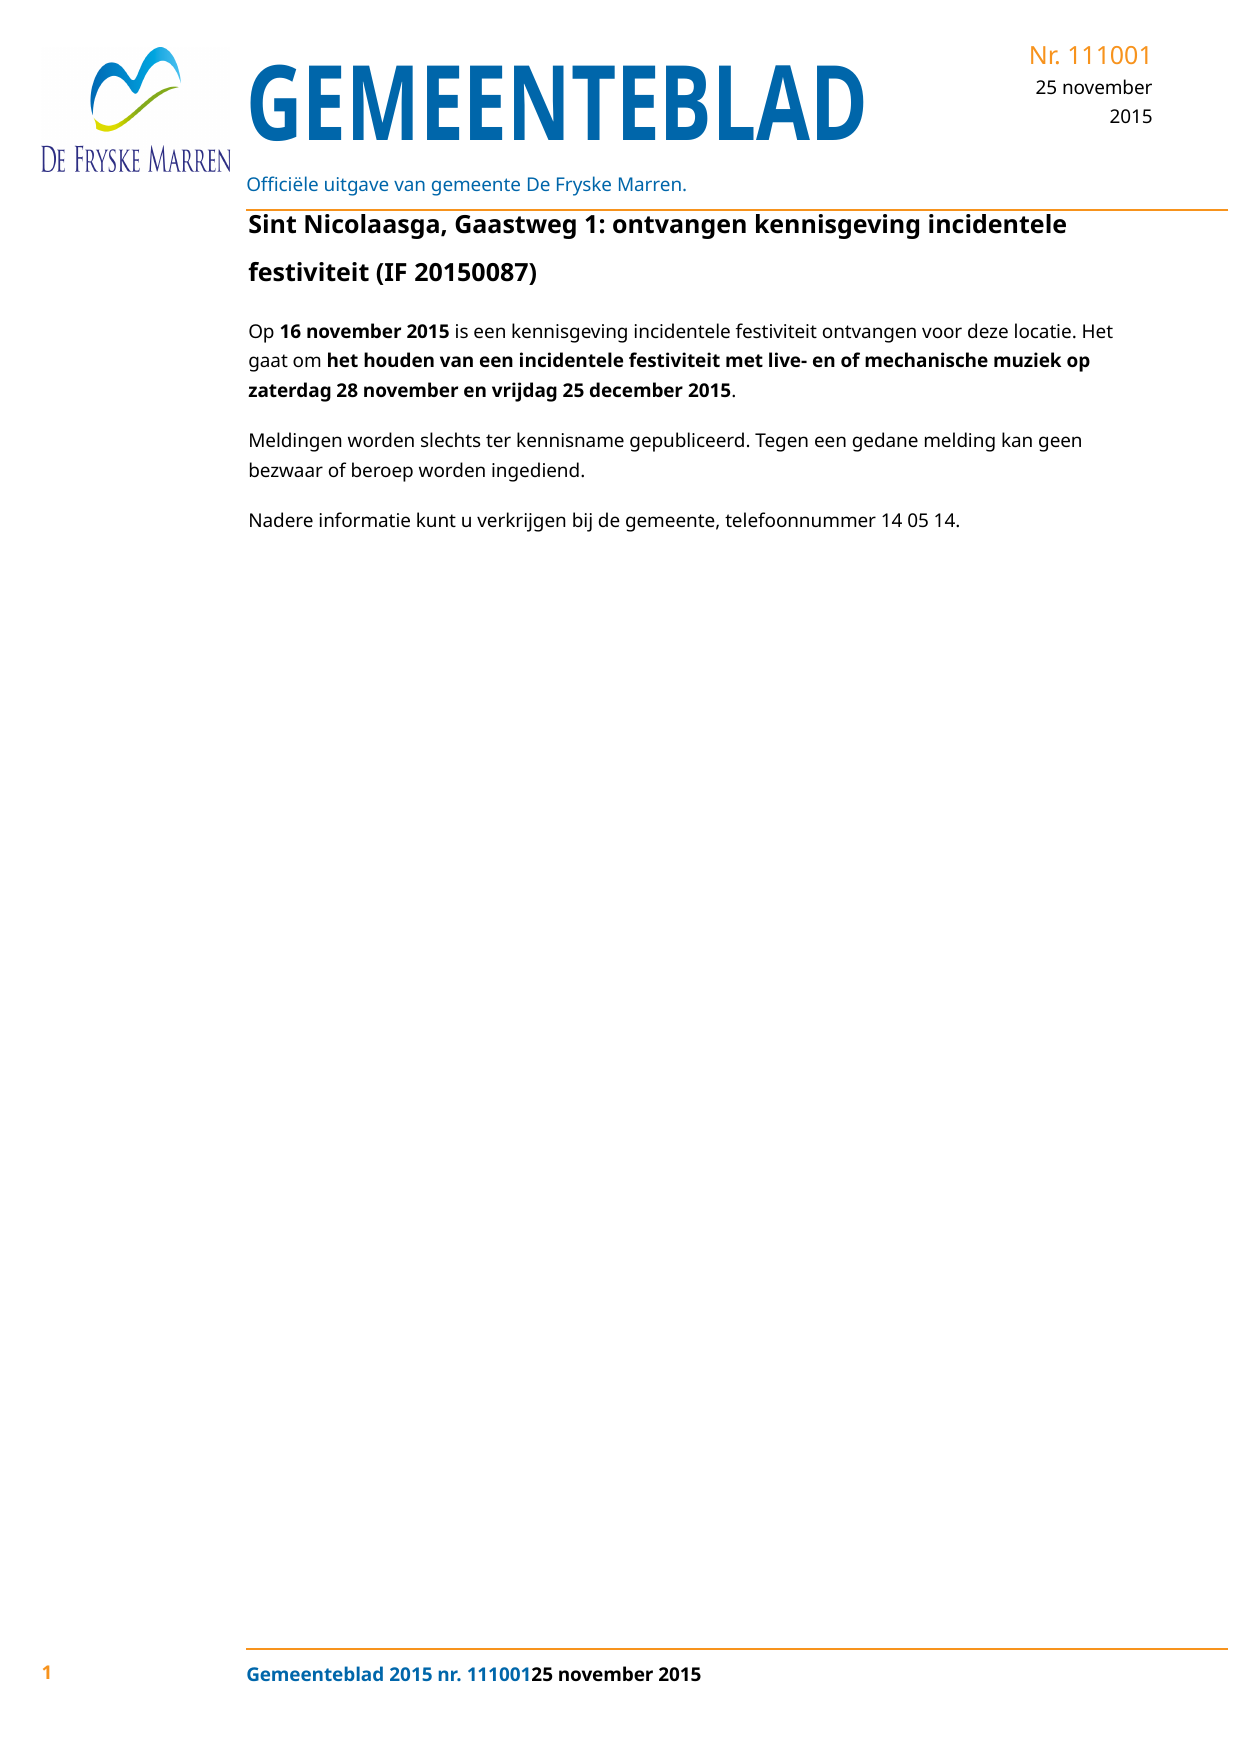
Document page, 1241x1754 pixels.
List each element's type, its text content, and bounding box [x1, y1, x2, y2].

text Nadere informatie kunt u verkrijgen bij de gemeente, telefoonnummer 14 05 14. [248, 507, 1152, 533]
text Op 16 november 2015 is een kennisgeving incidentele festiviteit ontvangen voor deze locatie. Het gaat om het houden van een incidentele festiviteit met live- en of mechanische muziek op zaterdag 28 november en vrijdag 25 december 2015. [248, 318, 1152, 403]
picture [41, 47, 231, 172]
text Sint Nicolaasga, Gaastweg 1: ontvangen kennisgeving incidentele festiviteit (IF 20150087) [248, 211, 1152, 288]
text Meldingen worden slechts ter kennisname gepubliceerd. Tegen een gedane melding kan geen bezwaar of beroep worden ingediend. [248, 427, 1152, 483]
